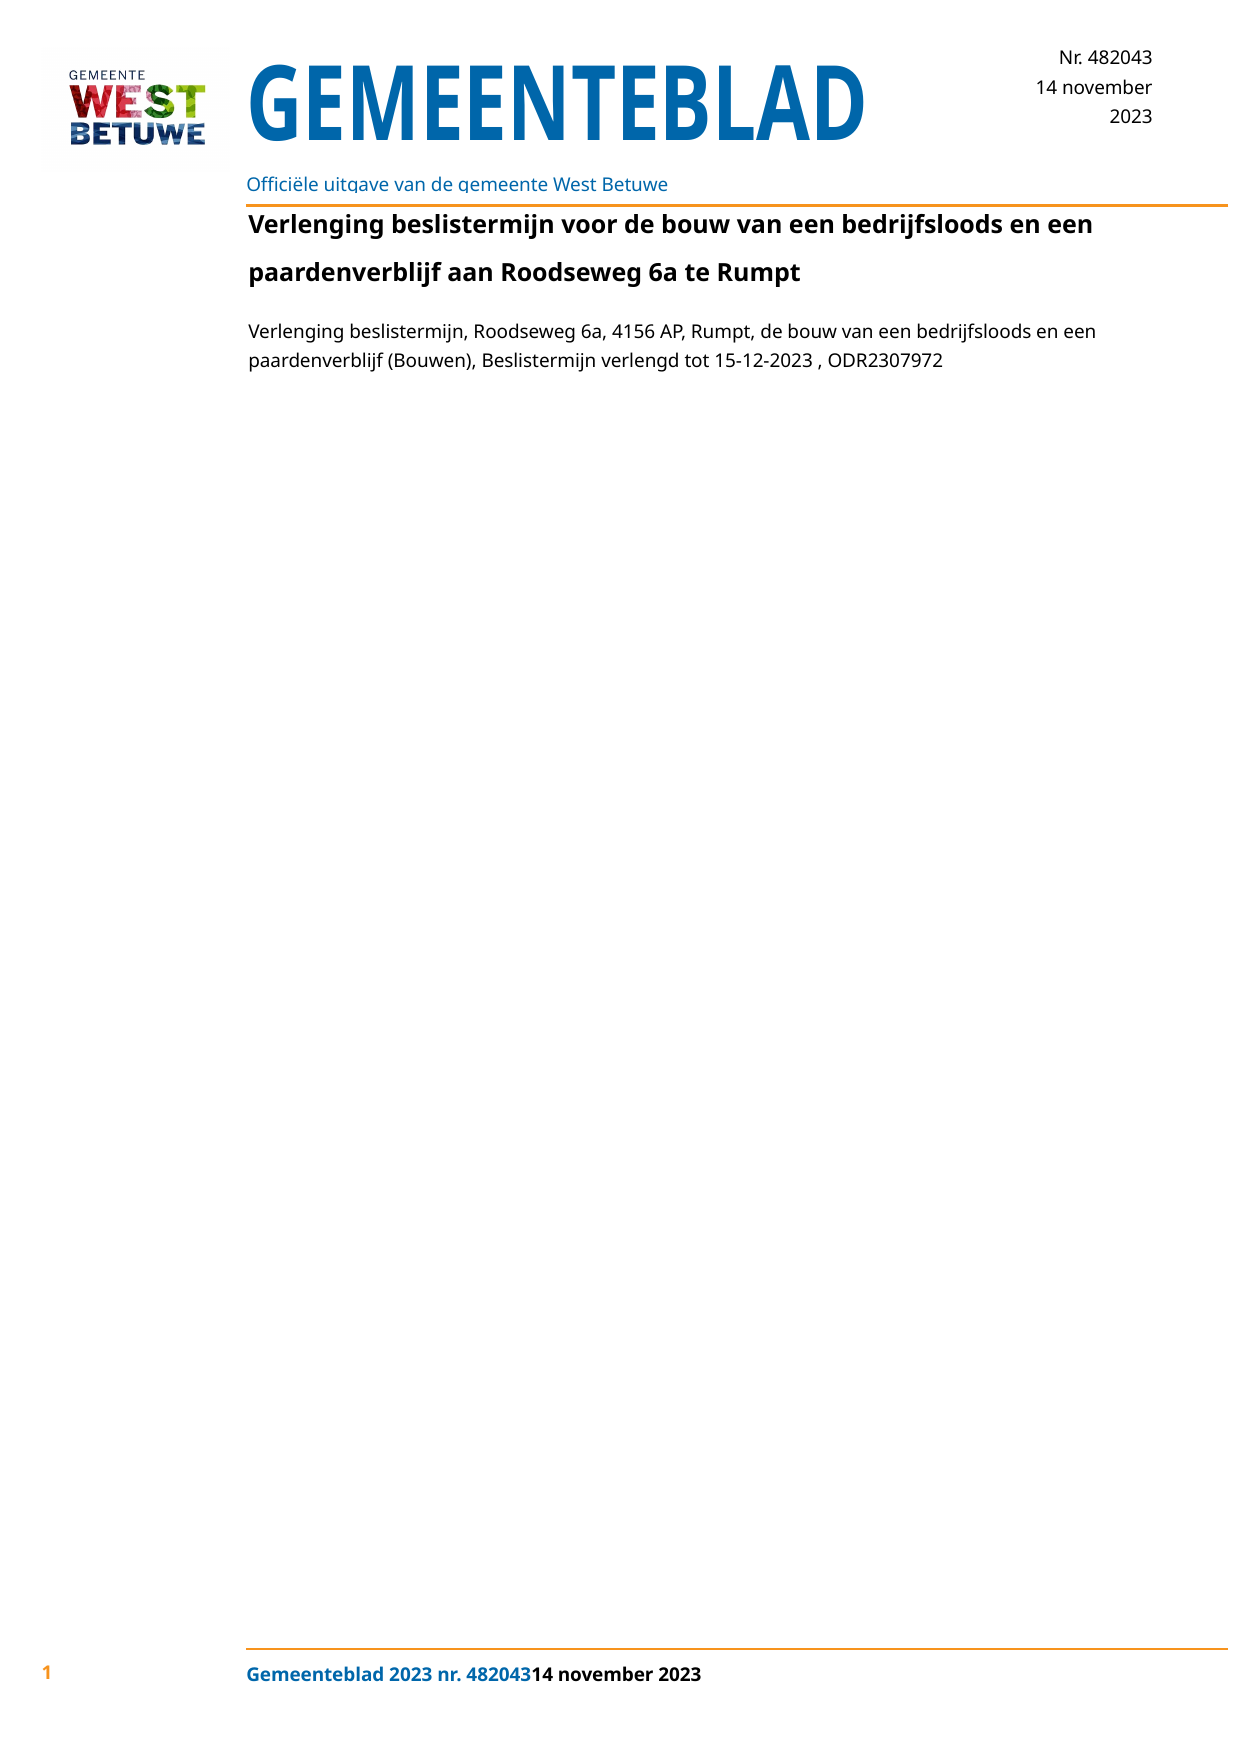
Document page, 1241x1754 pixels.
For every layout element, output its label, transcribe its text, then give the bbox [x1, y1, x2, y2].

text Verlenging beslistermijn voor de bouw van een bedrijfsloods en een paardenverblijf aan Roodseweg 6a te Rumpt [248, 207, 1152, 288]
text Verlenging beslistermijn, Roodseweg 6a, 4156 AP, Rumpt, de bouw van een bedrijfsloods en een paardenverblijf (Bouwen), Beslistermijn verlengd tot 15-12-2023 , ODR2307972 [248, 318, 1152, 373]
picture [41, 47, 231, 172]
